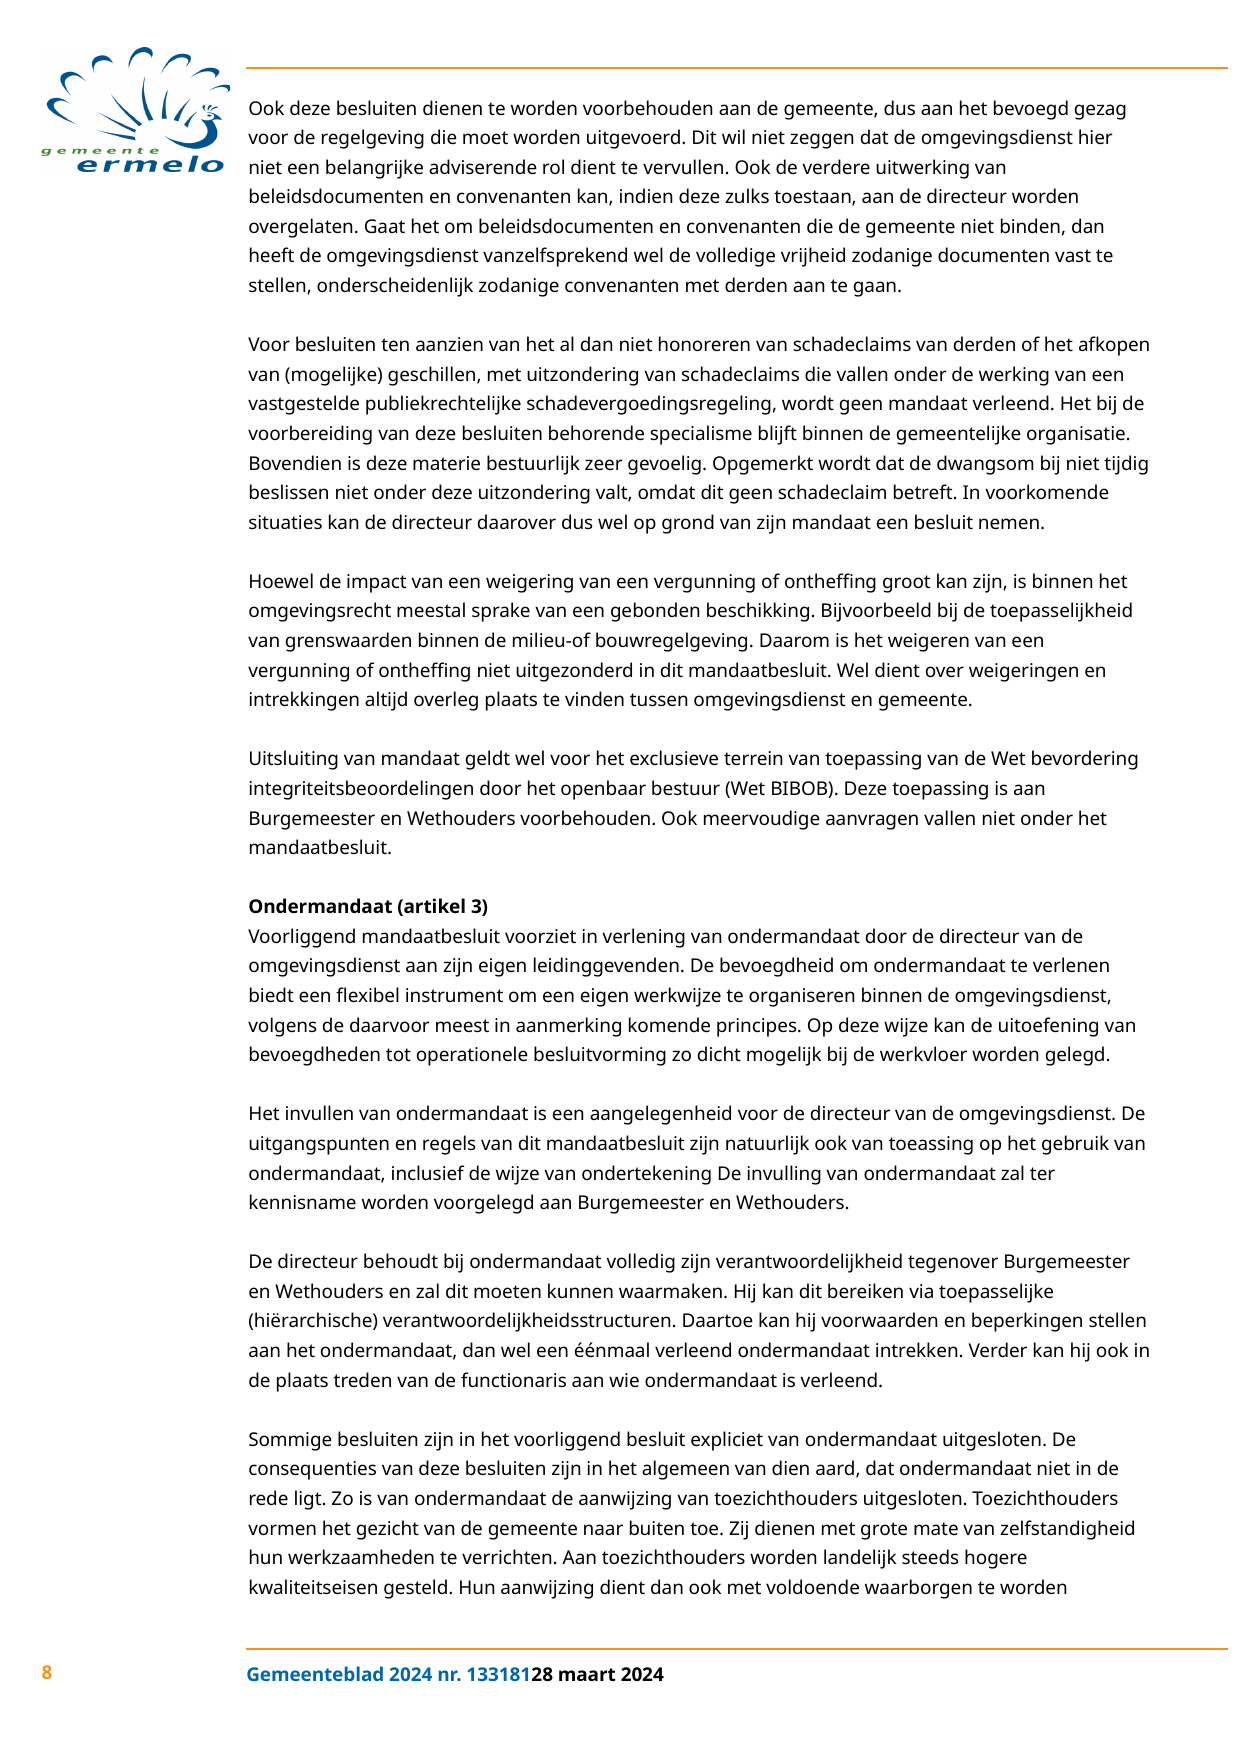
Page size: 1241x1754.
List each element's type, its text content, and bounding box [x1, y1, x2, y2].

text Voorliggend mandaatbesluit voorziet in verlening van ondermandaat door de directeur van de omgevingsdienst aan zijn eigen leidinggevenden. De bevoegdheid om ondermandaat te verlenen biedt een flexibel instrument om een eigen werkwijze te organiseren binnen de omgevingsdienst, volgens de daarvoor meest in aanmerking komende principes. Op deze wijze kan de uitoefening van bevoegdheden tot operationele besluitvorming zo dicht mogelijk bij de werkvloer worden gelegd. [248, 923, 1152, 1067]
text De directeur behoudt bij ondermandaat volledig zijn verantwoordelijkheid tegenover Burgemeester en Wethouders en zal dit moeten kunnen waarmaken. Hij kan dit bereiken via toepasselijke (hiërarchische) verantwoordelijkheidsstructuren. Daartoe kan hij voorwaarden en beperkingen stellen aan het ondermandaat, dan wel een éénmaal verleend ondermandaat intrekken. Verder kan hij ook in de plaats treden van de functionaris aan wie ondermandaat is verleend. [248, 1248, 1152, 1393]
text Uitsluiting van mandaat geldt wel voor het exclusieve terrein van toepassing van de Wet bevordering integriteitsbeoordelingen door het openbaar bestuur (Wet BIBOB). Deze toepassing is aan Burgemeester en Wethouders voorbehouden. Ook meervoudige aanvragen vallen niet onder het mandaatbesluit. [248, 746, 1152, 860]
text Ondermandaat (artikel 3) [248, 893, 1152, 919]
text Sommige besluiten zijn in het voorliggend besluit expliciet van ondermandaat uitgesloten. De consequenties van deze besluiten zijn in het algemeen van dien aard, dat ondermandaat niet in de rede ligt. Zo is van ondermandaat de aanwijzing van toezichthouders uitgesloten. Toezichthouders vormen het gezicht van de gemeente naar buiten toe. Zij dienen met grote mate van zelfstandigheid hun werkzaamheden te verrichten. Aan toezichthouders worden landelijk steeds hogere kwaliteitseisen gesteld. Hun aanwijzing dient dan ook met voldoende waarborgen te worden [248, 1426, 1152, 1600]
text Hoewel de impact van een weigering van een vergunning of ontheffing groot kan zijn, is binnen het omgevingsrecht meestal sprake van een gebonden beschikking. Bijvoorbeeld bij de toepasselijkheid van grenswaarden binnen de milieu-of bouwregelgeving. Daarom is het weigeren van een vergunning of ontheffing niet uitgezonderd in dit mandaatbesluit. Wel dient over weigeringen en intrekkingen altijd overleg plaats te vinden tussen omgevingsdienst en gemeente. [248, 568, 1152, 712]
picture [41, 47, 231, 172]
text Ook deze besluiten dienen te worden voorbehouden aan de gemeente, dus aan het bevoegd gezag voor de regelgeving die moet worden uitgevoerd. Dit wil niet zeggen dat de omgevingsdienst hier niet een belangrijke adviserende rol dient te vervullen. Ook de verdere uitwerking van beleidsdocumenten en convenanten kan, indien deze zulks toestaan, aan de directeur worden overgelaten. Gaat het om beleidsdocumenten en convenanten die de gemeente niet binden, dan heeft de omgevingsdienst vanzelfsprekend wel de volledige vrijheid zodanige documenten vast te stellen, onderscheidenlijk zodanige convenanten met derden aan te gaan. [248, 95, 1152, 298]
text Het invullen van ondermandaat is een aangelegenheid voor de directeur van de omgevingsdienst. De uitgangspunten en regels van dit mandaatbesluit zijn natuurlijk ook van toeassing op het gebruik van ondermandaat, inclusief de wijze van ondertekening De invulling van ondermandaat zal ter kennisname worden voorgelegd aan Burgemeester en Wethouders. [248, 1101, 1152, 1215]
text Voor besluiten ten aanzien van het al dan niet honoreren van schadeclaims van derden of het afkopen van (mogelijke) geschillen, met uitzondering van schadeclaims die vallen onder de werking van een vastgestelde publiekrechtelijke schadevergoedingsregeling, wordt geen mandaat verleend. Het bij de voorbereiding van deze besluiten behorende specialisme blijft binnen de gemeentelijke organisatie. Bovendien is deze materie bestuurlijk zeer gevoelig. Opgemerkt wordt dat de dwangsom bij niet tijdig beslissen niet onder deze uitzondering valt, omdat dit geen schadeclaim betreft. In voorkomende situaties kan de directeur daarover dus wel op grond van zijn mandaat een besluit nemen. [248, 331, 1152, 535]
